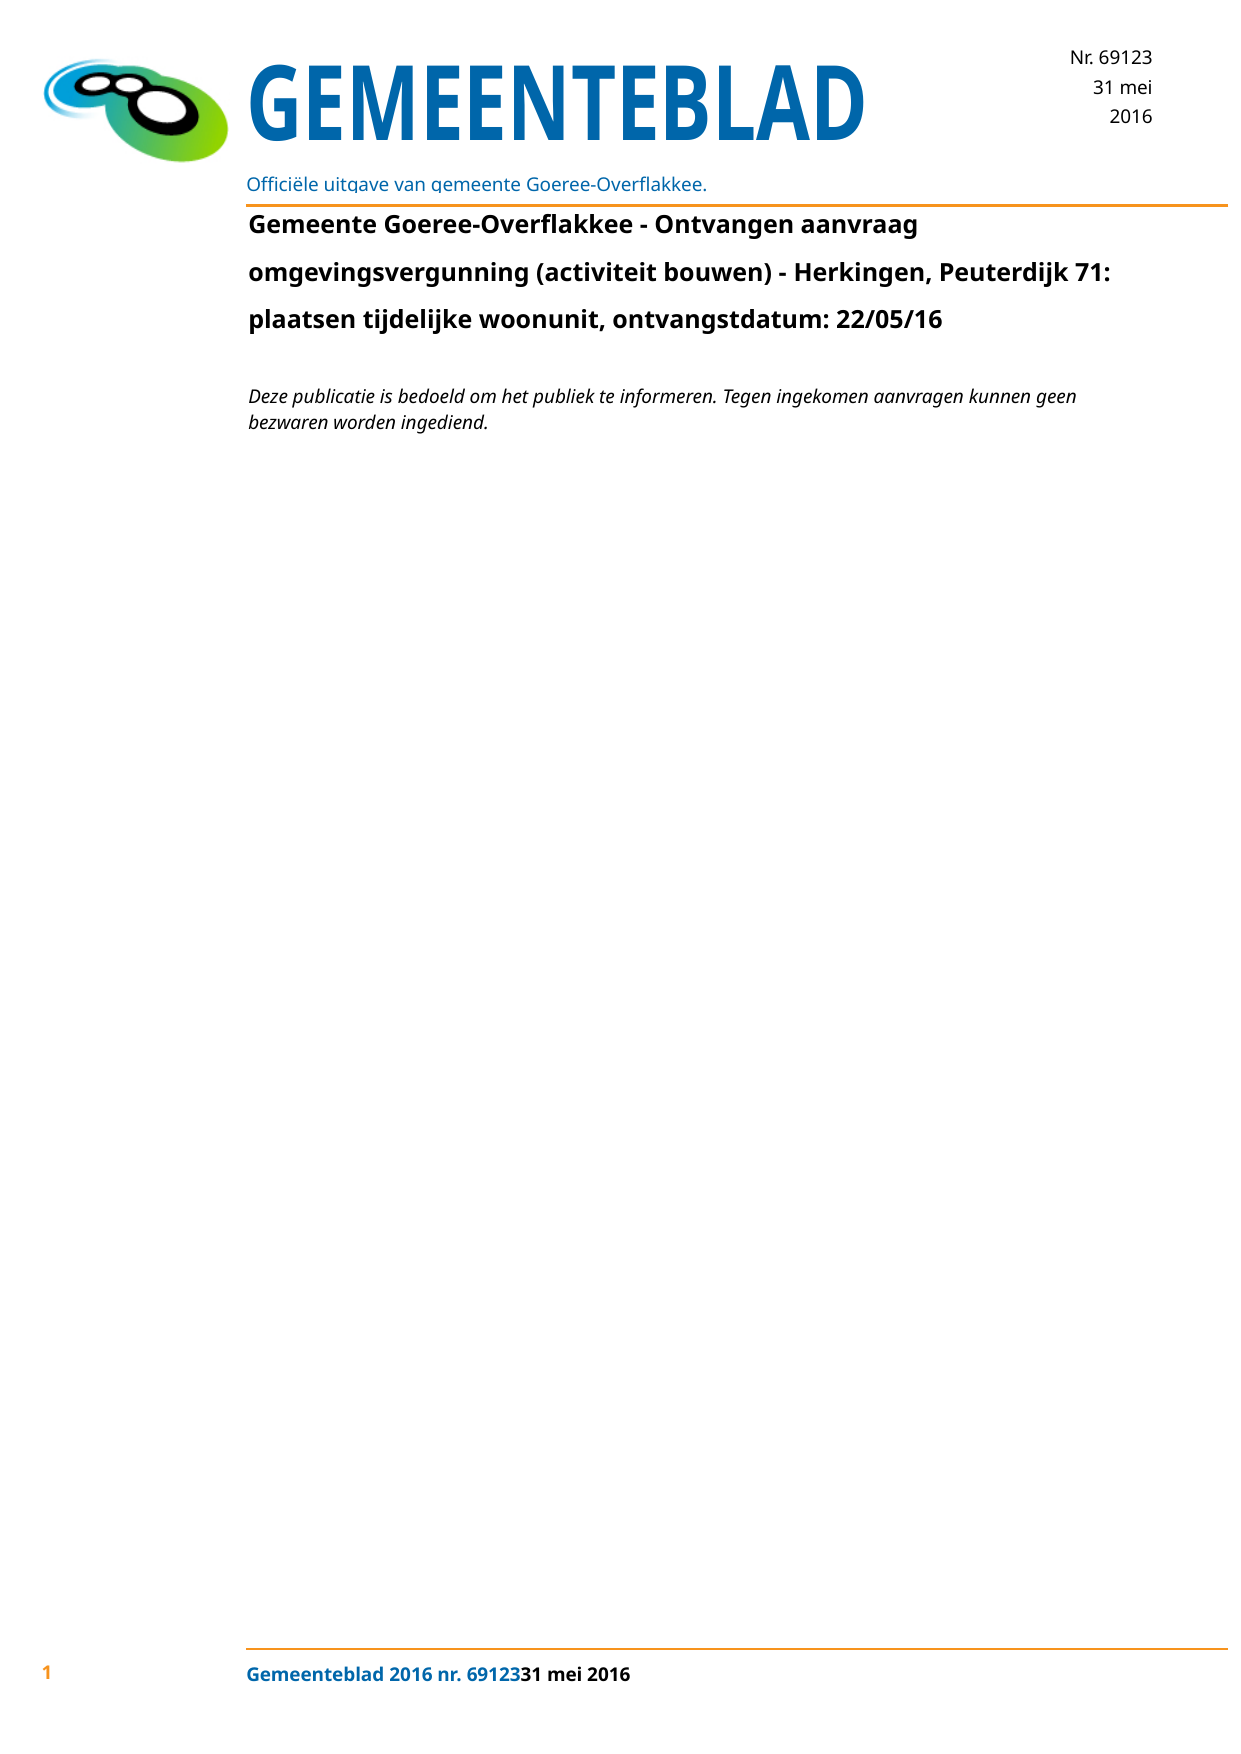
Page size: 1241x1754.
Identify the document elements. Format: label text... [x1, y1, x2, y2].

text Deze publicatie is bedoeld om het publiek te informeren. Tegen ingekomen aanvragen kunnen geen bezwaren worden ingediend. [248, 384, 1152, 435]
text Gemeente Goeree-Overflakkee - Ontvangen aanvraag omgevingsvergunning (activiteit bouwen) - Herkingen, Peuterdijk 71: plaatsen tijdelijke woonunit, ontvangstdatum: 22/05/16 [248, 207, 1152, 336]
picture [41, 47, 231, 172]
